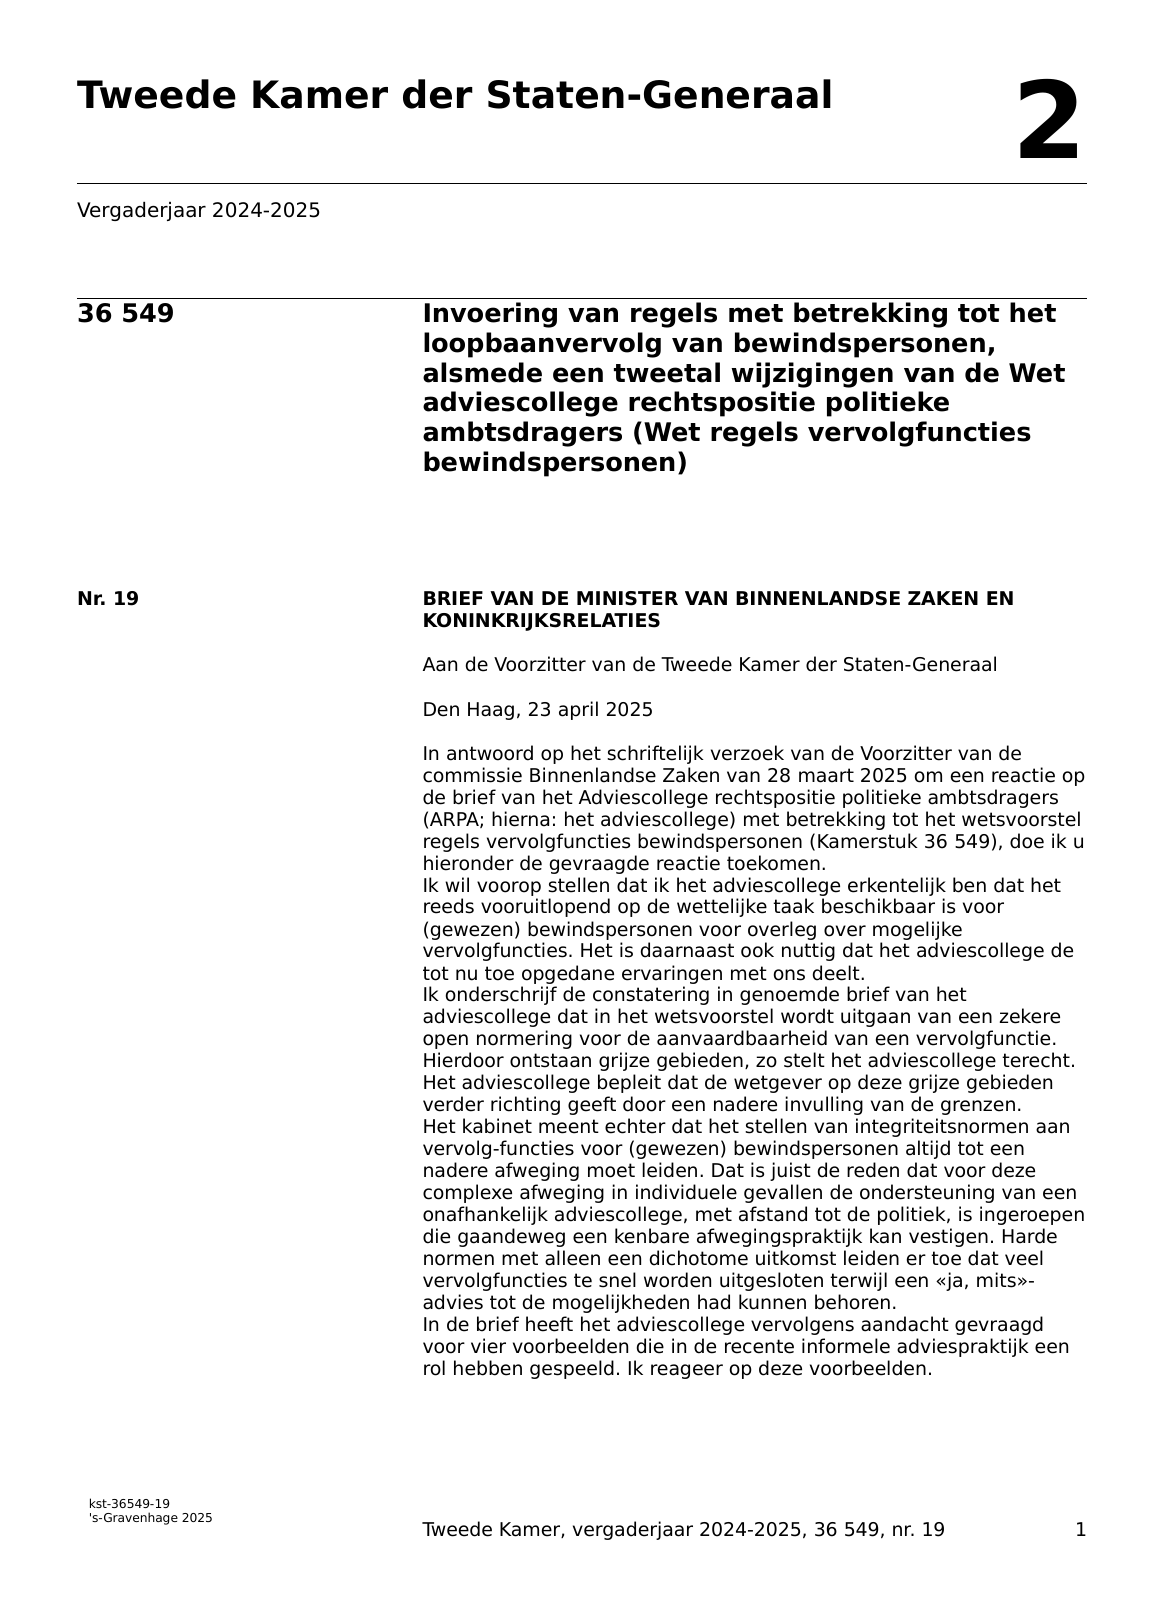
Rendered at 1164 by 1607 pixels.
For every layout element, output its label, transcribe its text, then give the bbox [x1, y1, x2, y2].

text Den Haag, 23 april 2025 [422, 698, 1087, 720]
subtitle Nr. 19 BRIEF VAN DE MINISTER VAN BINNENLANDSE ZAKEN EN KONINKRIJKSRELATIES [77, 588, 1087, 632]
text In de brief heeft het adviescollege vervolgens aandacht gevraagd voor vier voorbeelden die in de recente informele adviespraktijk een rol hebben gespeeld. Ik reageer op deze voorbeelden. [422, 1314, 1087, 1380]
text kst-36549-19 [88, 1497, 323, 1511]
table_cell Vergaderjaar 2024-2025 [77, 184, 1087, 298]
text Ik onderschrijf de constatering in genoemde brief van het adviescollege dat in het wetsvoorstel wordt uitgaan van een zekere open normering voor de aanvaardbaarheid van een vervolgfunctie. Hierdoor ontstaan grijze gebieden, zo stelt het adviescollege terecht. Het adviescollege bepleit dat de wetgever op deze grijze gebieden verder richting geeft door een nadere invulling van de grenzen. [422, 984, 1087, 1116]
text Het kabinet meent echter dat het stellen van integriteitsnormen aan vervolg-functies voor (gewezen) bewindspersonen altijd tot een nadere afweging moet leiden. Dat is juist de reden dat voor deze complexe afweging in individuele gevallen de ondersteuning van een onafhankelijk adviescollege, met afstand tot de politiek, is ingeroepen die gaandeweg een kenbare afwegingspraktijk kan vestigen. Harde normen met alleen een dichotome uitkomst leiden er toe dat veel vervolgfuncties te snel worden uitgesloten terwijl een «ja, mits»-advies tot de mogelijkheden had kunnen behoren. [422, 1116, 1087, 1314]
text Aan de Voorzitter van de Tweede Kamer der Staten-Generaal [422, 654, 1087, 676]
text In antwoord op het schriftelijk verzoek van de Voorzitter van de commissie Binnenlandse Zaken van 28 maart 2025 om een reactie op de brief van het Adviescollege rechtspositie politieke ambtsdragers (ARPA; hierna: het adviescollege) met betrekking tot het wetsvoorstel regels vervolgfuncties bewindspersonen (Kamerstuk 36 549), doe ik u hieronder de gevraagde reactie toekomen. [422, 743, 1087, 874]
table_header Tweede Kamer der Staten-Generaal [77, 59, 886, 183]
table_header 2 [886, 59, 1087, 183]
text Ik wil voorop stellen dat ik het adviescollege erkentelijk ben dat het reeds vooruitlopend op de wettelijke taak beschikbaar is voor (gewezen) bewindspersonen voor overleg over mogelijke vervolgfuncties. Het is daarnaast ook nuttig dat het adviescollege de tot nu toe opgedane ervaringen met ons deelt. [422, 874, 1087, 984]
subtitle 36 549 Invoering van regels met betrekking tot het loopbaanvervolg van bewindspersonen, alsmede een tweetal wijzigingen van de Wet adviescollege rechtspositie politieke ambtsdragers (Wet regels vervolgfuncties bewindspersonen) [77, 299, 1087, 477]
text 's-Gravenhage 2025 [88, 1511, 323, 1525]
